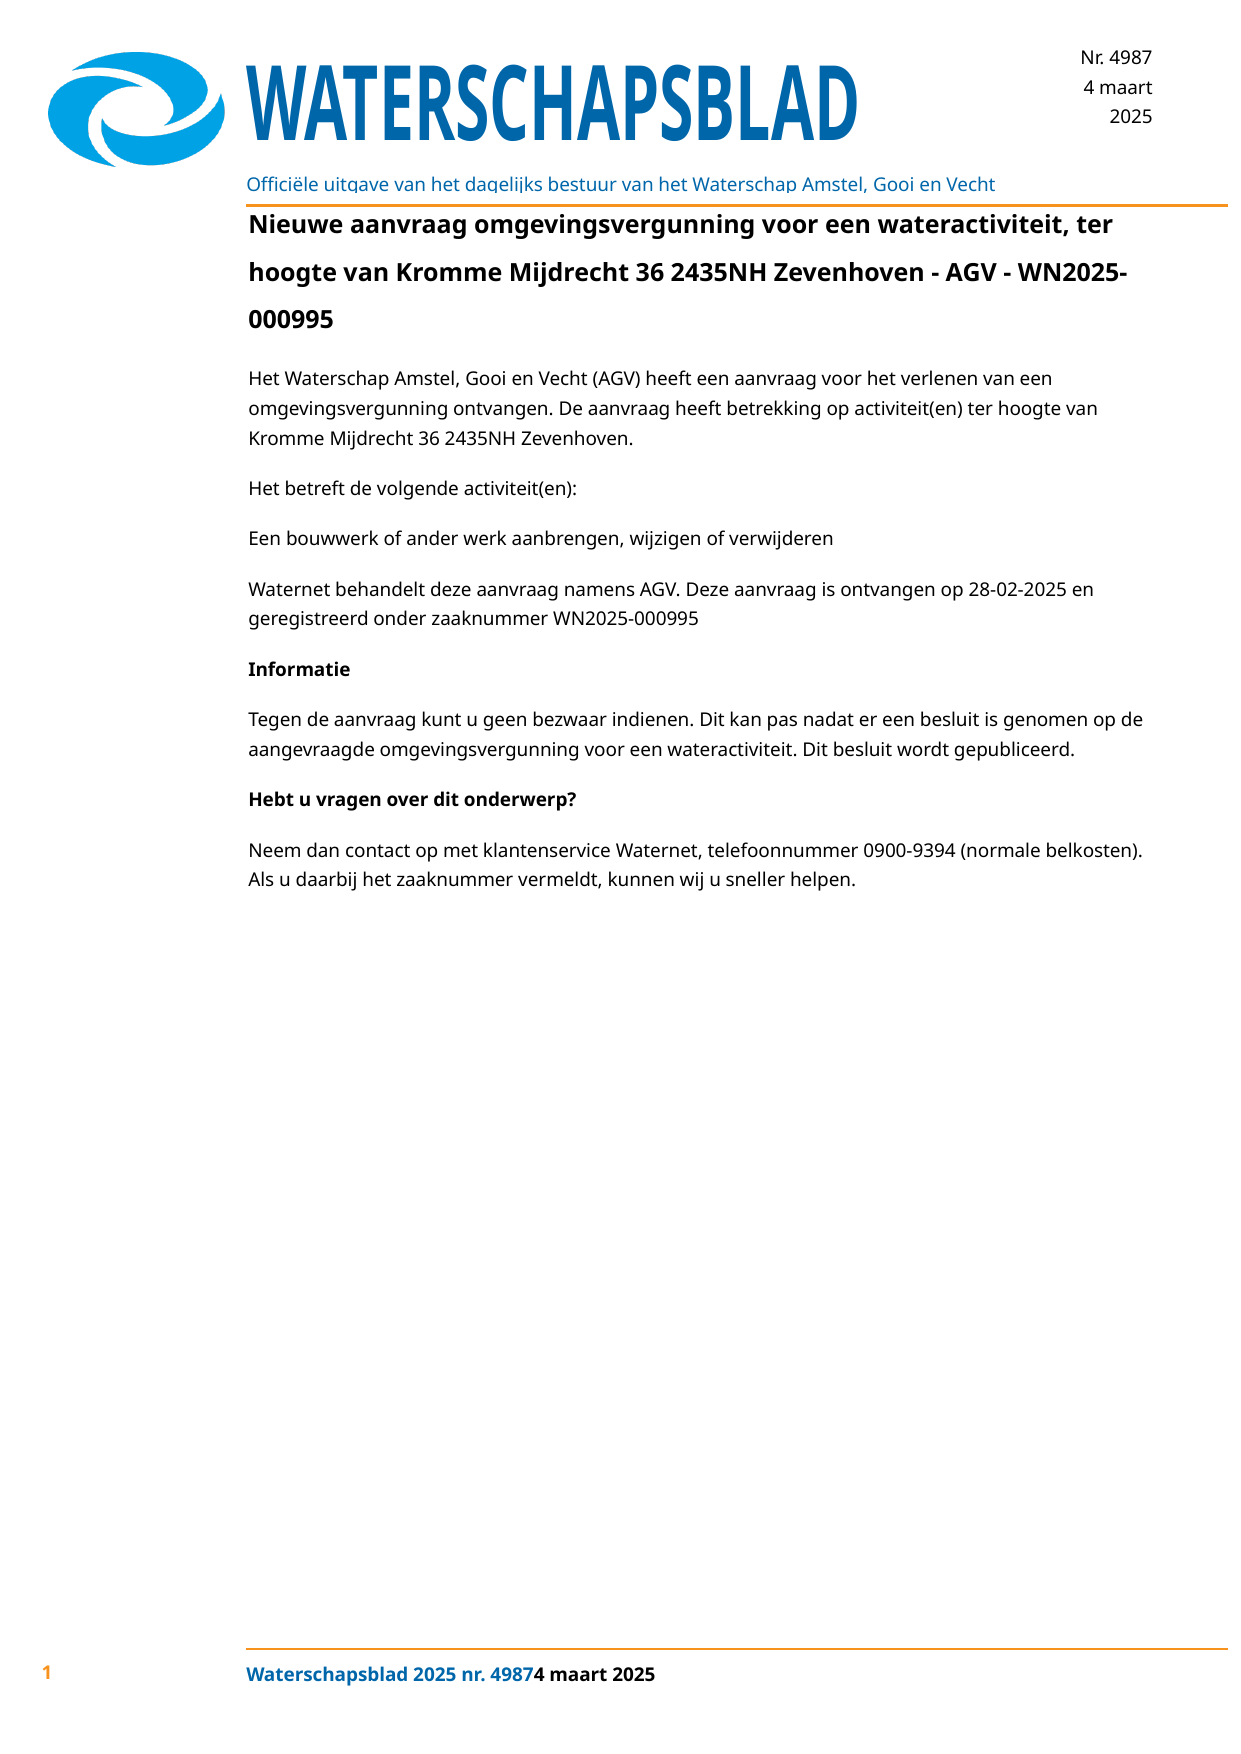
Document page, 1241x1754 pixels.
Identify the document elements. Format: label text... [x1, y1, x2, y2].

text Informatie [248, 656, 1152, 682]
text Het Waterschap Amstel, Gooi en Vecht (AGV) heeft een aanvraag voor het verlenen van een omgevingsvergunning ontvangen. De aanvraag heeft betrekking op activiteit(en) ter hoogte van Kromme Mijdrecht 36 2435NH Zevenhoven. [248, 366, 1152, 450]
text Tegen de aanvraag kunt u geen bezwaar indienen. Dit kan pas nadat er een besluit is genomen op de aangevraagde omgevingsvergunning voor een wateractiviteit. Dit besluit wordt gepubliceerd. [248, 706, 1152, 762]
picture [41, 47, 231, 172]
text Waternet behandelt deze aanvraag namens AGV. Deze aanvraag is ontvangen op 28-02-2025 en geregistreerd onder zaaknummer WN2025-000995 [248, 576, 1152, 631]
text Het betreft de volgende activiteit(en): [248, 475, 1152, 501]
text Neem dan contact op met klantenservice Waternet, telefoonnummer 0900-9394 (normale belkosten). Als u daarbij het zaaknummer vermeldt, kunnen wij u sneller helpen. [248, 837, 1152, 892]
text Nieuwe aanvraag omgevingsvergunning voor een wateractiviteit, ter hoogte van Kromme Mijdrecht 36 2435NH Zevenhoven - AGV - WN2025-000995 [248, 207, 1152, 336]
text Een bouwwerk of ander werk aanbrengen, wijzigen of verwijderen [248, 526, 1152, 551]
text Hebt u vragen over dit onderwerp? [248, 786, 1152, 812]
